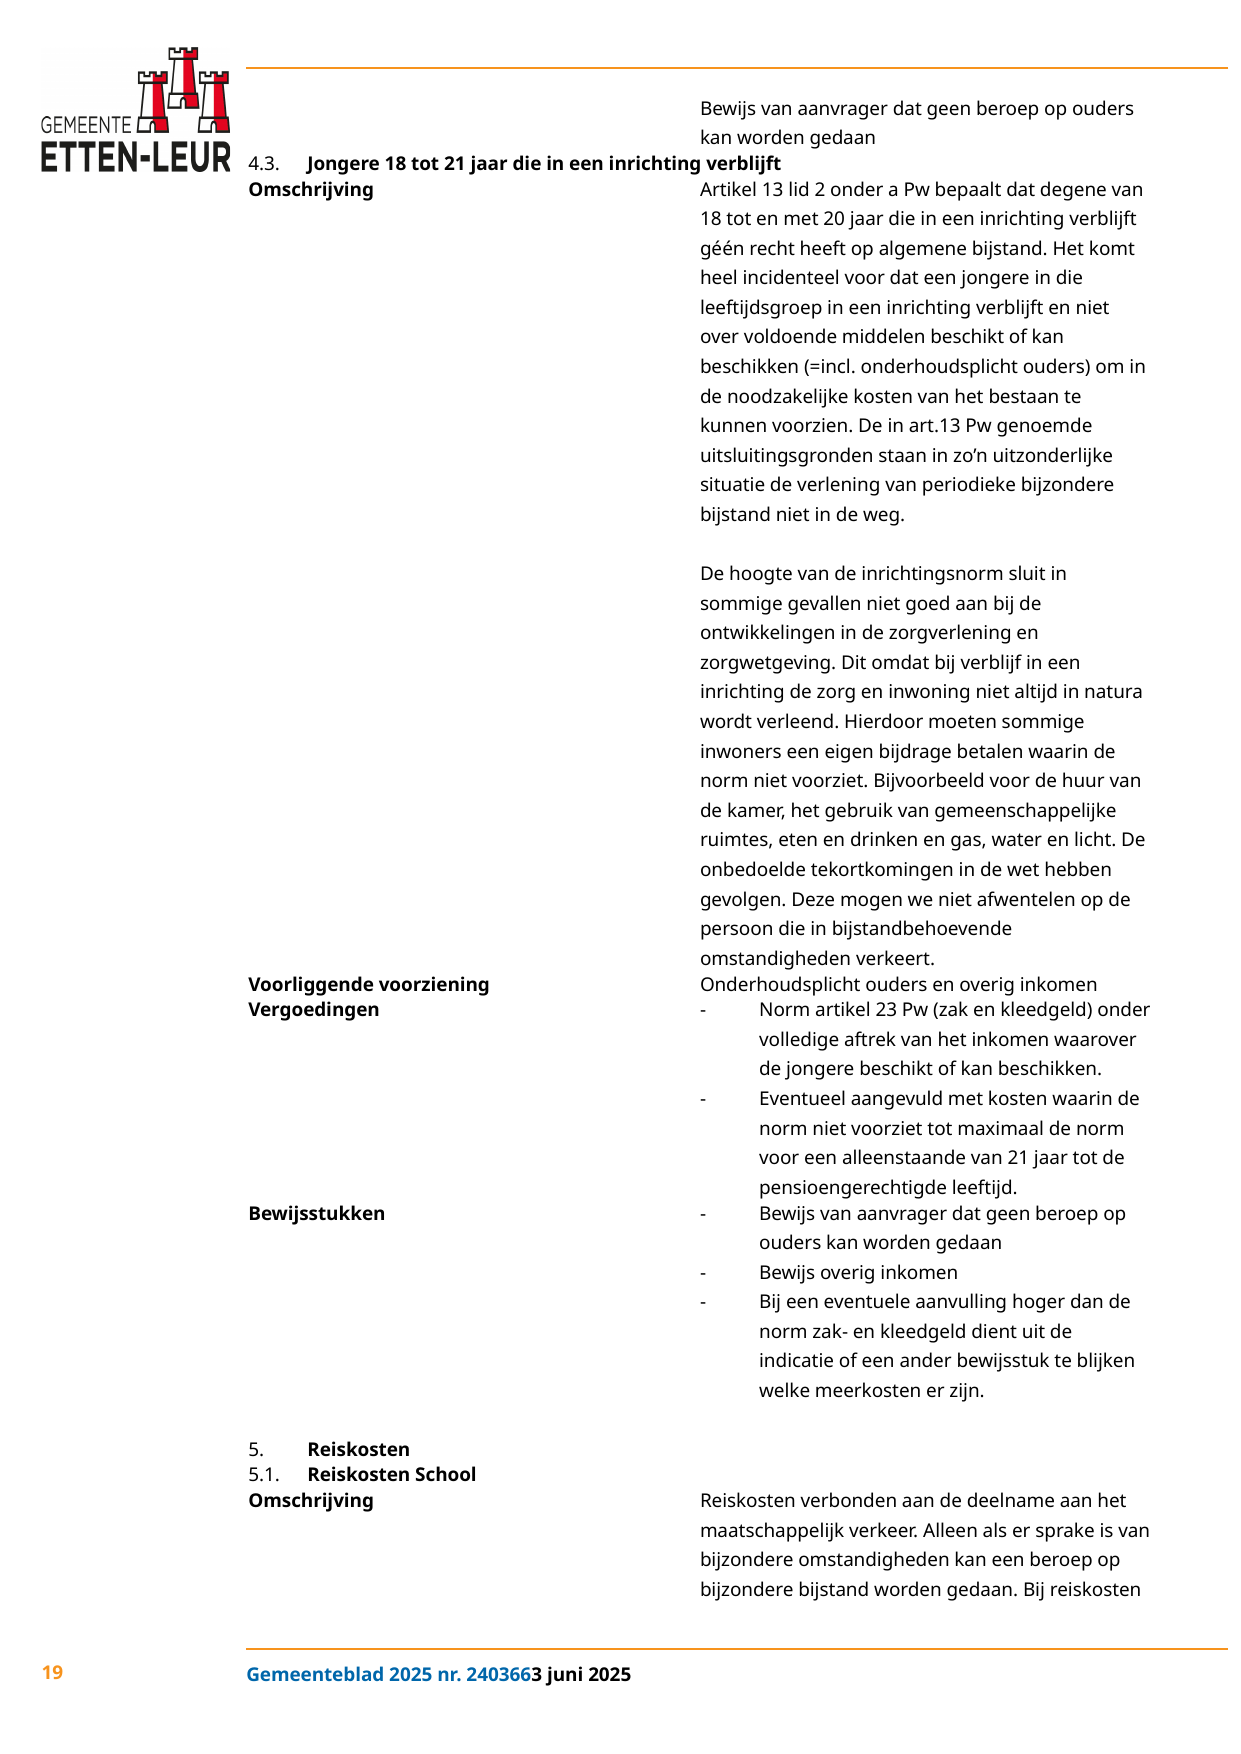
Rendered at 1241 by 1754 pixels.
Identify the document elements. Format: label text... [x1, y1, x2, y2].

table_cell Norm artikel 23 Pw (zak en kleedgeld) onder volledige aftrek van het inkomen waarover de jongere beschikt of kan beschikken. Eventueel aangevuld met kosten waarin de norm niet voorziet tot maximaal de norm voor een alleenstaande van 21 jaar tot de pensioengerechtigde leeftijd. [700, 996, 1152, 1200]
table_cell Bewijs van aanvrager dat geen beroep op ouders kan worden gedaan [700, 95, 1152, 150]
table_cell Omschrijving [248, 176, 700, 971]
table_cell Vergoedingen [248, 996, 700, 1200]
table_cell Bewijs van aanvrager dat geen beroep op ouders kan worden gedaan Bewijs overig inkomen Bij een eventuele aanvulling hoger dan de norm zak- en kleedgeld dient uit de indicatie of een ander bewijsstuk te blijken welke meerkosten er zijn. [700, 1200, 1152, 1403]
table_header Reiskosten [248, 1436, 1152, 1462]
picture [41, 47, 231, 172]
table_cell Reiskosten verbonden aan de deelname aan het maatschappelijk verkeer. Alleen als er sprake is van bijzondere omstandigheden kan een beroep op bijzondere bijstand worden gedaan. Bij reiskosten [700, 1487, 1152, 1602]
table_cell Artikel 13 lid 2 onder a Pw bepaalt dat degene van 18 tot en met 20 jaar die in een inrichting verblijft géén recht heeft op algemene bijstand. Het komt heel incidenteel voor dat een jongere in die leeftijdsgroep in een inrichting verblijft en niet over voldoende middelen beschikt of kan beschikken (=incl. onderhoudsplicht ouders) om in de noodzakelijke kosten van het bestaan te kunnen voorzien. De in art.13 Pw genoemde uitsluitingsgronden staan in zo’n uitzonderlijke situatie de verlening van periodieke bijzondere bijstand niet in de weg. De hoogte van de inrichtingsnorm sluit in sommige gevallen niet goed aan bij de ontwikkelingen in de zorgverlening en zorgwetgeving. Dit omdat bij verblijf in een inrichting de zorg en inwoning niet altijd in natura wordt verleend. Hierdoor moeten sommige inwoners een eigen bijdrage betalen waarin de norm niet voorziet. Bijvoorbeeld voor de huur van de kamer, het gebruik van gemeenschappelijke ruimtes, eten en drinken en gas, water en licht. De onbedoelde tekortkomingen in de wet hebben gevolgen. Deze mogen we niet afwentelen op de persoon die in bijstandbehoevende omstandigheden verkeert. [700, 176, 1152, 971]
table_cell [248, 95, 700, 150]
table_cell Bewijsstukken [248, 1200, 700, 1403]
table_cell Jongere 18 tot 21 jaar die in een inrichting verblijft [248, 150, 1152, 176]
table_cell Reiskosten School [248, 1462, 1152, 1487]
table_cell Voorliggende voorziening [248, 971, 700, 996]
table_cell Onderhoudsplicht ouders en overig inkomen [700, 971, 1152, 996]
table_cell Omschrijving [248, 1487, 700, 1602]
